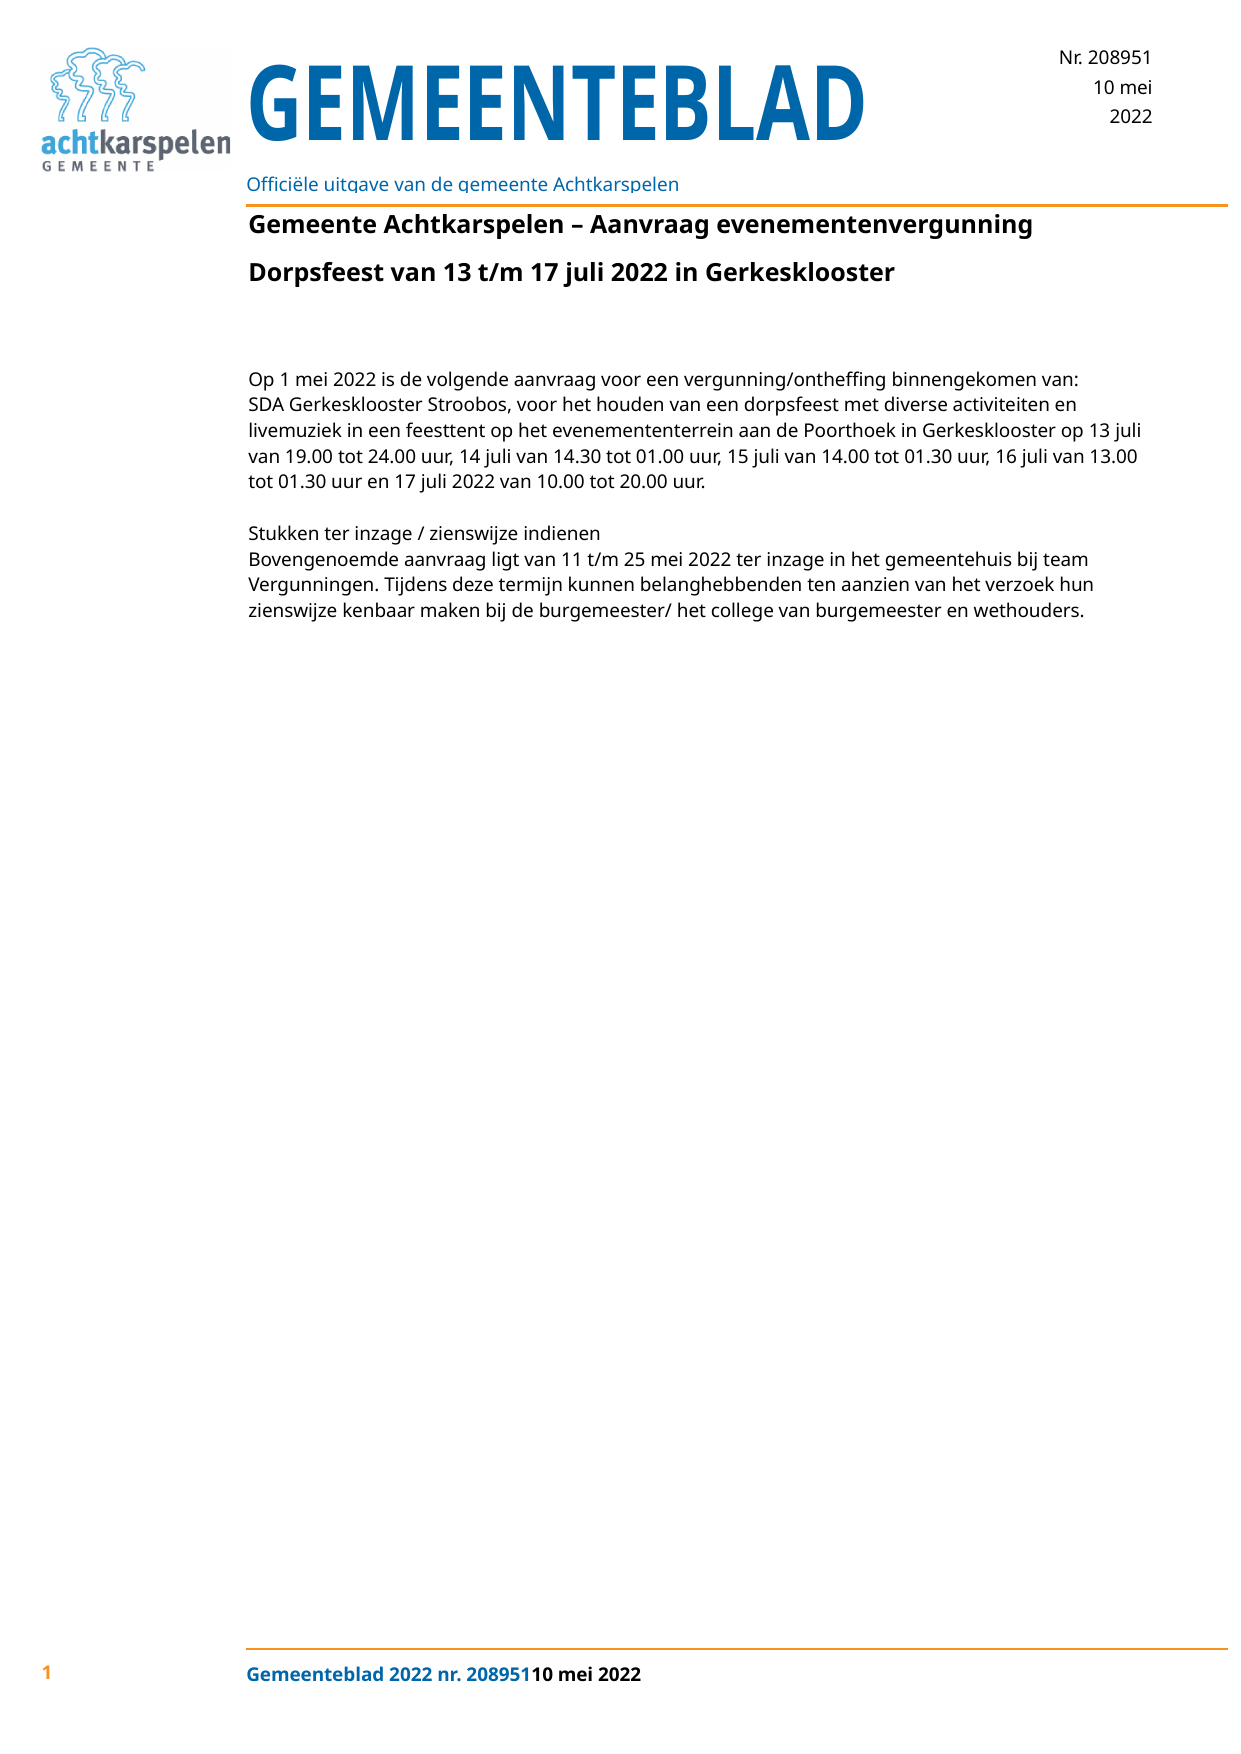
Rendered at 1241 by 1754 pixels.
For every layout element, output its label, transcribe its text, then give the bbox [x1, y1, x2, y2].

text SDA Gerkesklooster Stroobos, voor het houden van een dorpsfeest met diverse activiteiten en livemuziek in een feesttent op het evenemententerrein aan de Poorthoek in Gerkesklooster op 13 juli van 19.00 tot 24.00 uur, 14 juli van 14.30 tot 01.00 uur, 15 juli van 14.00 tot 01.30 uur, 16 juli van 13.00 tot 01.30 uur en 17 juli 2022 van 10.00 tot 20.00 uur. [248, 391, 1152, 494]
text Gemeente Achtkarspelen – Aanvraag evenementenvergunning Dorpsfeest van 13 t/m 17 juli 2022 in Gerkesklooster [248, 207, 1152, 288]
text Op 1 mei 2022 is de volgende aanvraag voor een vergunning/ontheffing binnengekomen van: [248, 366, 1152, 391]
text Bovengenoemde aanvraag ligt van 11 t/m 25 mei 2022 ter inzage in het gemeentehuis bij team Vergunningen. Tijdens deze termijn kunnen belanghebbenden ten aanzien van het verzoek hun zienswijze kenbaar maken bij de burgemeester/ het college van burgemeester en wethouders. [248, 546, 1152, 623]
picture [41, 47, 231, 172]
text Stukken ter inzage / zienswijze indienen [248, 520, 1152, 546]
